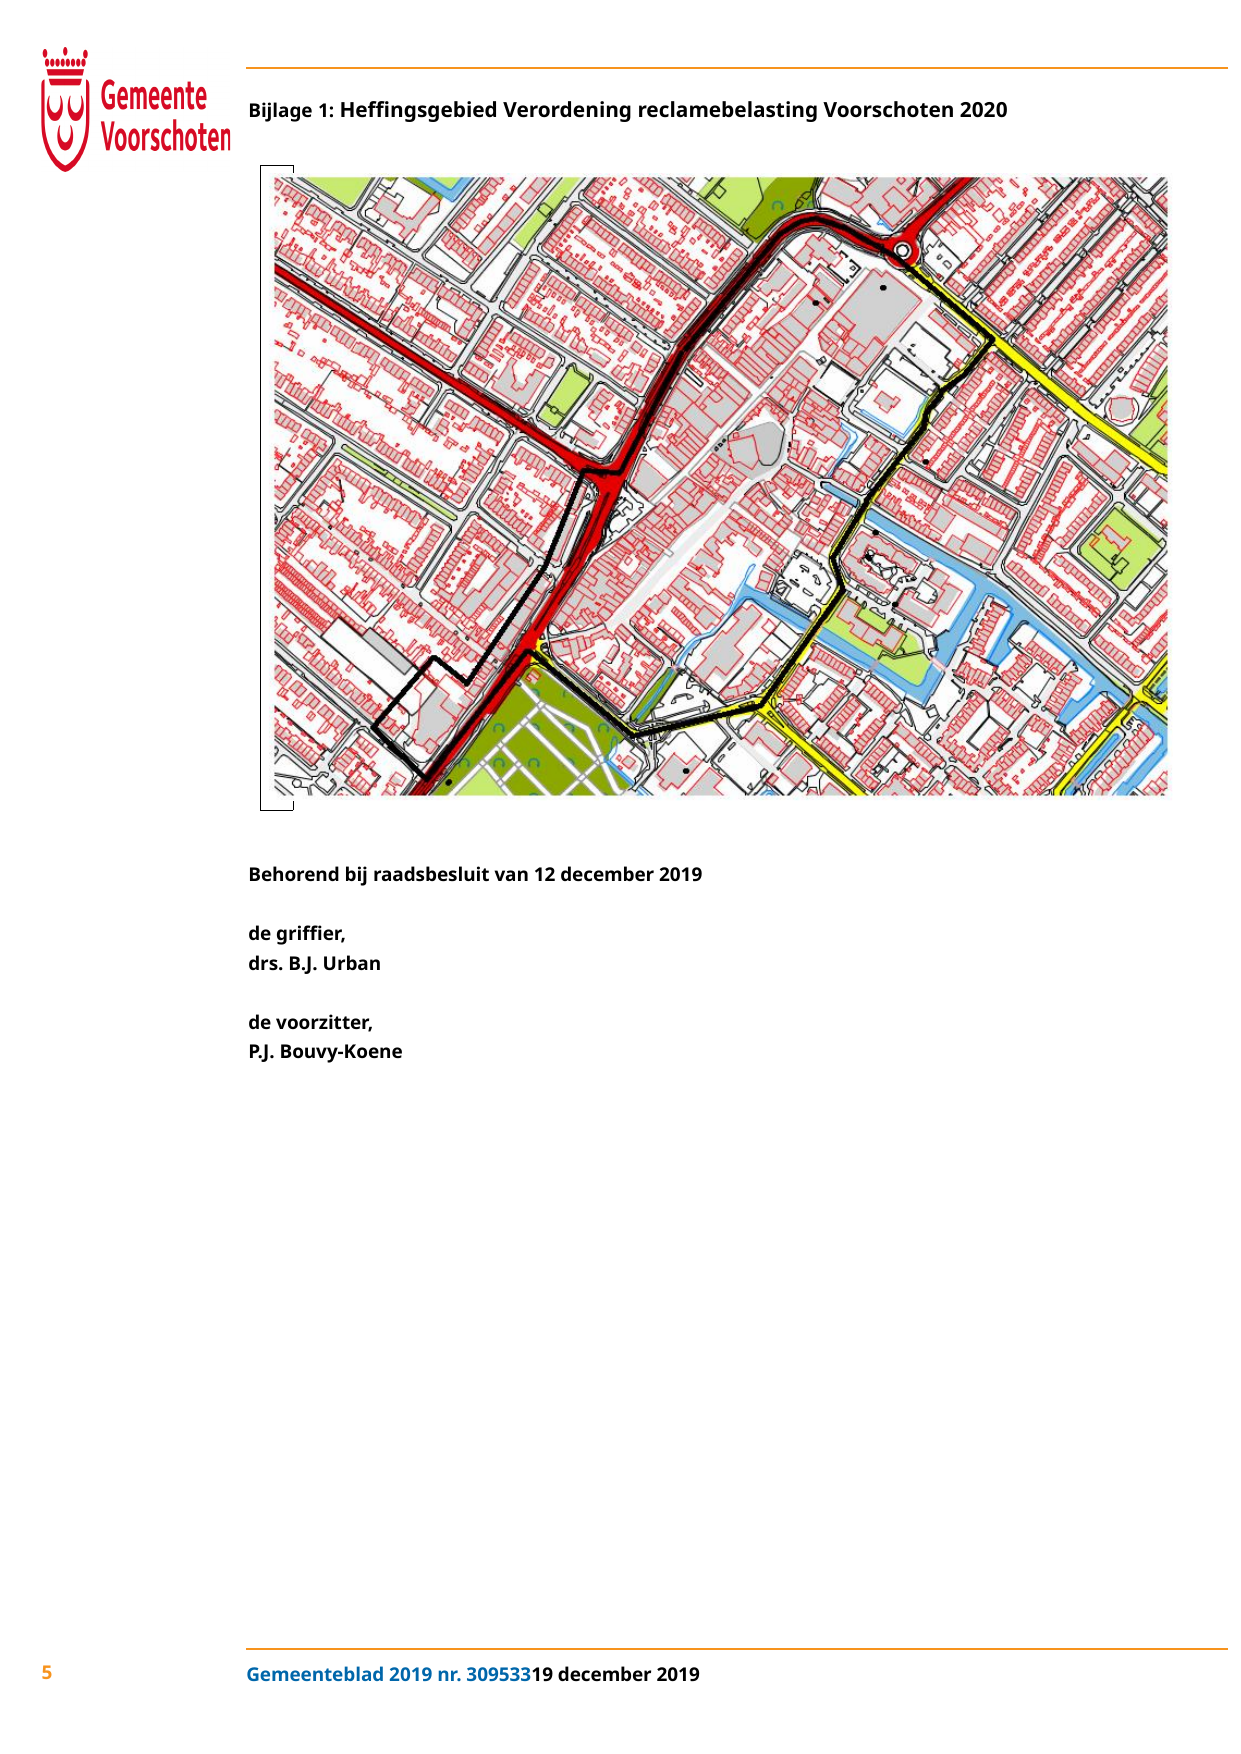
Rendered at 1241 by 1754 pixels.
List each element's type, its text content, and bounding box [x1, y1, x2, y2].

text P.J. Bouvy-Koene [248, 1038, 1152, 1064]
text drs. B.J. Urban [248, 950, 1152, 975]
picture [41, 47, 231, 172]
picture [268, 173, 1173, 801]
text Behorend bij raadsbesluit van 12 december 2019 [248, 861, 1152, 887]
text de griffier, [248, 920, 1152, 946]
text de voorzitter, [248, 1009, 1152, 1034]
text Bijlage 1: Heffingsgebied Verordening reclamebelasting Voorschoten 2020 [248, 95, 1152, 123]
